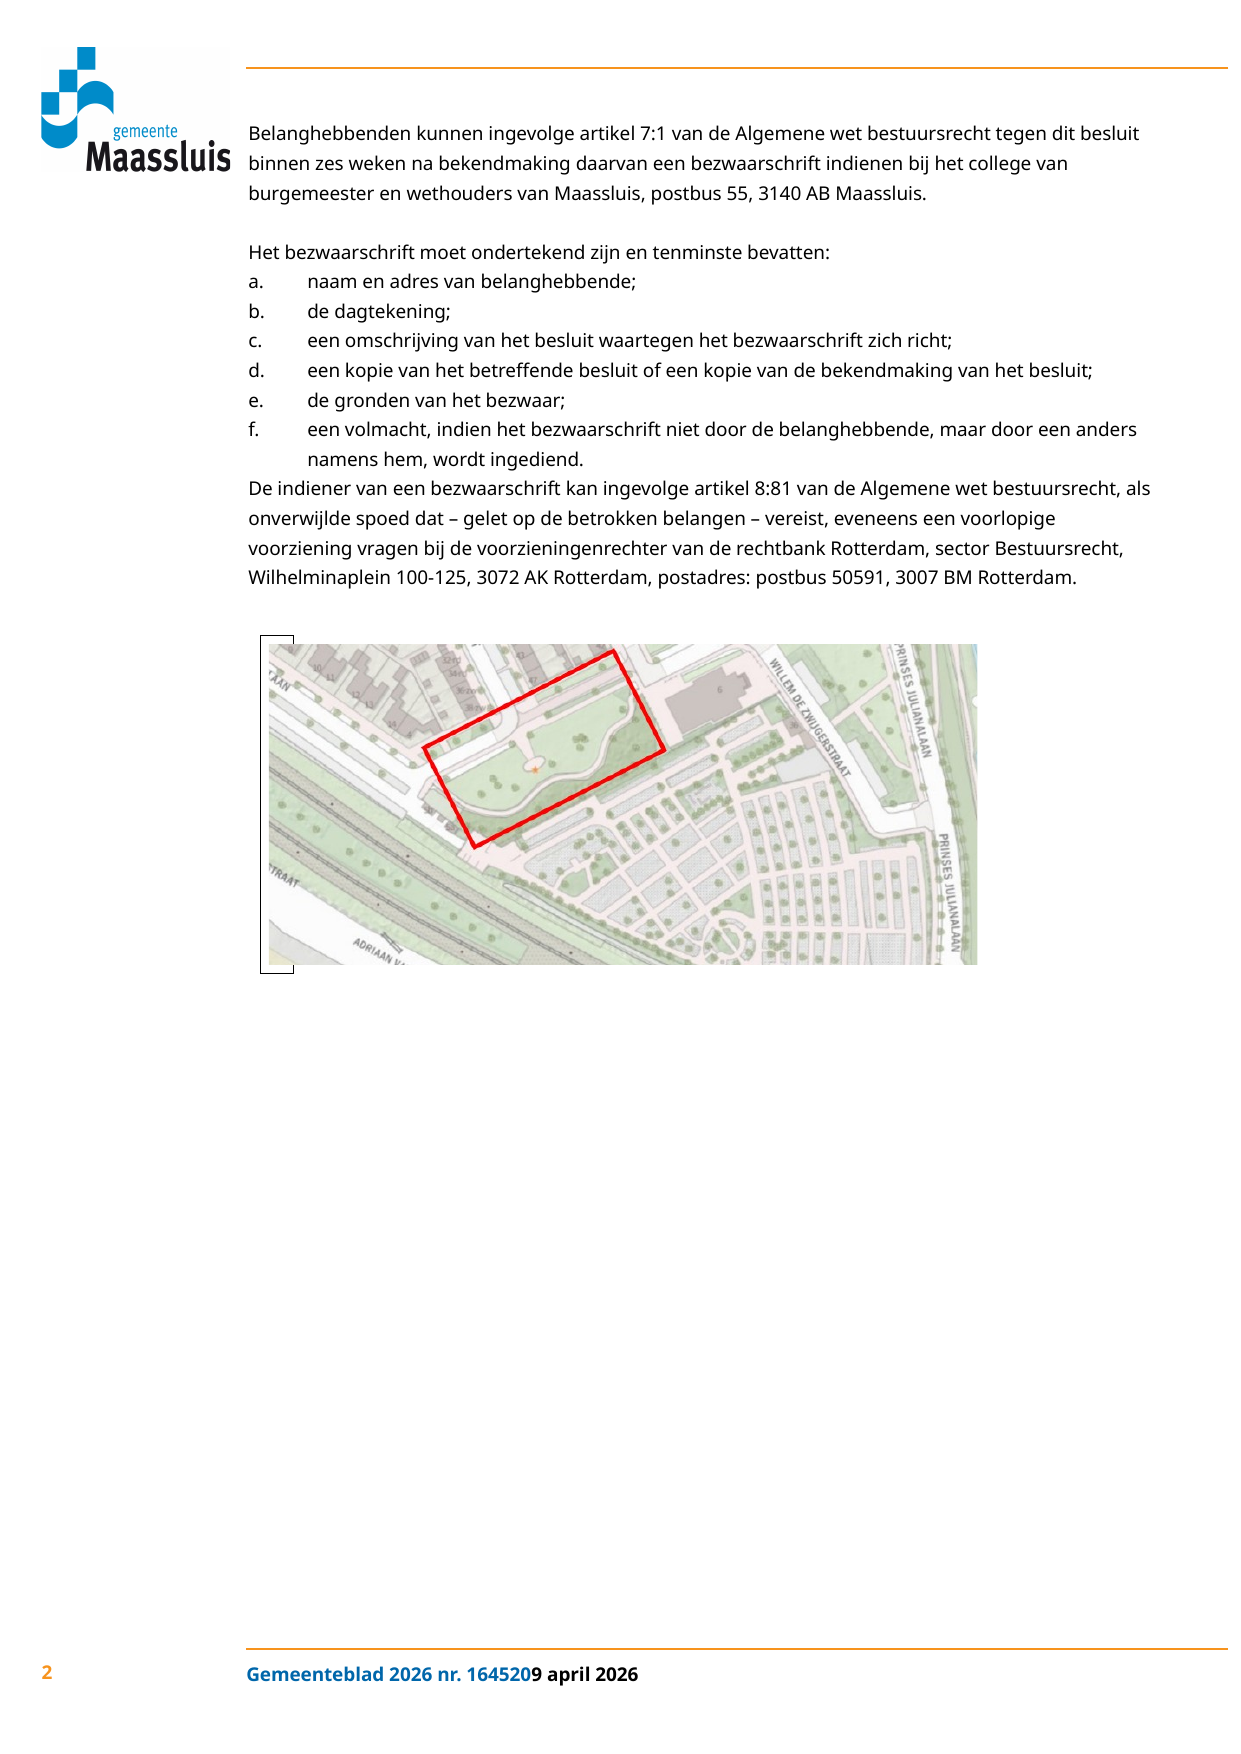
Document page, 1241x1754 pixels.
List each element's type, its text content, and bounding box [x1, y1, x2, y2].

list de gronden van het bezwaar; [248, 387, 1152, 412]
picture [268, 644, 978, 965]
list een omschrijving van het besluit waartegen het bezwaarschrift zich richt; [248, 328, 1152, 353]
picture [41, 47, 77, 92]
list een volmacht, indien het bezwaarschrift niet door de belanghebbende, maar door een anders namens hem, wordt ingediend. [248, 416, 1152, 472]
picture [41, 47, 231, 172]
text Belanghebbenden kunnen ingevolge artikel 7:1 van de Algemene wet bestuursrecht tegen dit besluit binnen zes weken na bekendmaking daarvan een bezwaarschrift indienen bij het college van burgemeester en wethouders van Maassluis, postbus 55, 3140 AB Maassluis. [248, 121, 1152, 205]
text Het bezwaarschrift moet ondertekend zijn en tenminste bevatten: [248, 239, 1152, 264]
list naam en adres van belanghebbende; [248, 268, 1152, 294]
list een kopie van het betreffende besluit of een kopie van de bekendmaking van het besluit; [248, 357, 1152, 383]
text De indiener van een bezwaarschrift kan ingevolge artikel 8:81 van de Algemene wet bestuursrecht, als onverwijlde spoed dat – gelet op de betrokken belangen – vereist, eveneens een voorlopige voorziening vragen bij de voorzieningenrechter van de rechtbank Rotterdam, sector Bestuursrecht, Wilhelminaplein 100-125, 3072 AK Rotterdam, postadres: postbus 50591, 3007 BM Rotterdam. [248, 476, 1152, 590]
list de dagtekening; [248, 298, 1152, 324]
